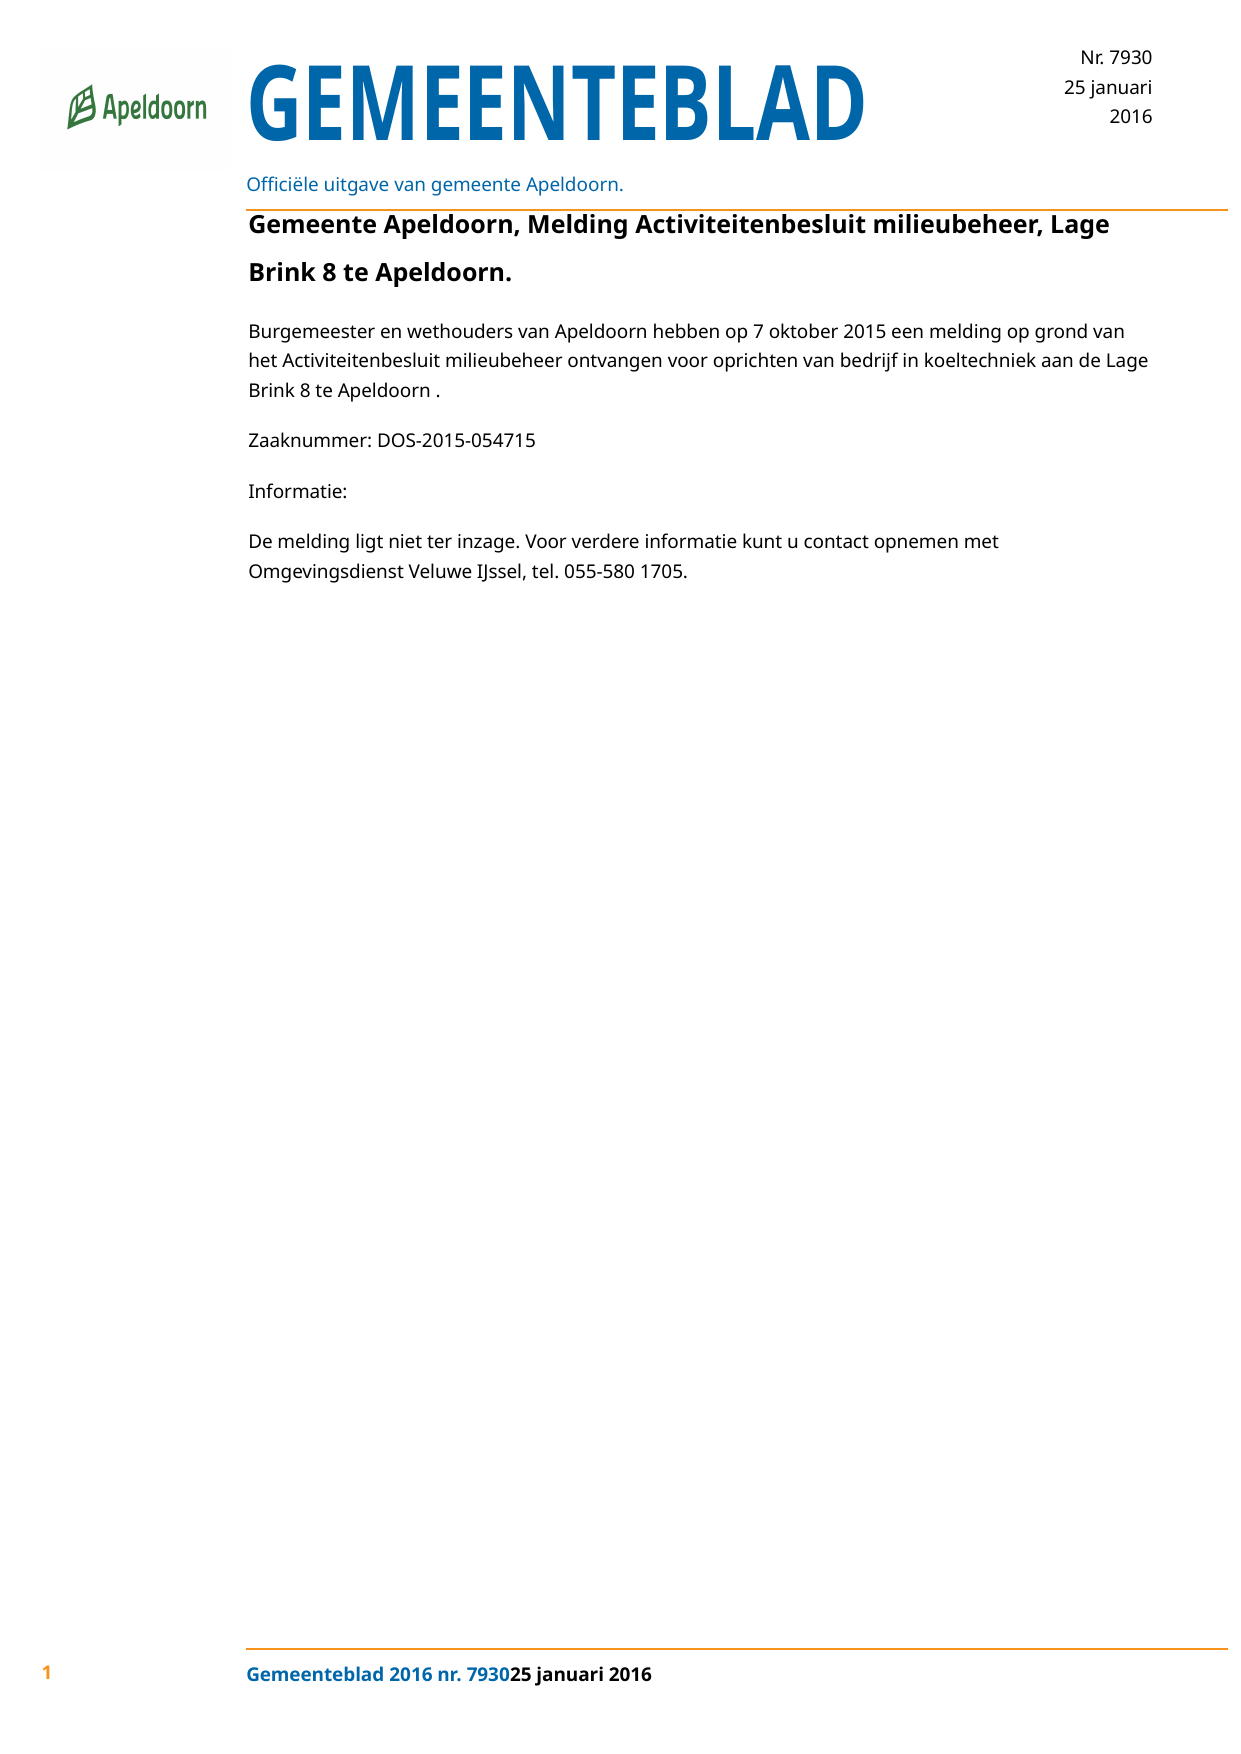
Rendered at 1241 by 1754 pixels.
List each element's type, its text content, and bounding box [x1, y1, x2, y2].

text Informatie: [248, 478, 1152, 504]
picture [41, 47, 231, 172]
text Gemeente Apeldoorn, Melding Activiteitenbesluit milieubeheer, Lage Brink 8 te Apeldoorn. [248, 211, 1152, 288]
text Burgemeester en wethouders van Apeldoorn hebben op 7 oktober 2015 een melding op grond van het Activiteitenbesluit milieubeheer ontvangen voor oprichten van bedrijf in koeltechniek aan de Lage Brink 8 te Apeldoorn . [248, 318, 1152, 403]
text De melding ligt niet ter inzage. Voor verdere informatie kunt u contact opnemen met Omgevingsdienst Veluwe IJssel, tel. 055-580 1705. [248, 528, 1152, 584]
text Zaaknummer: DOS-2015-054715 [248, 427, 1152, 453]
